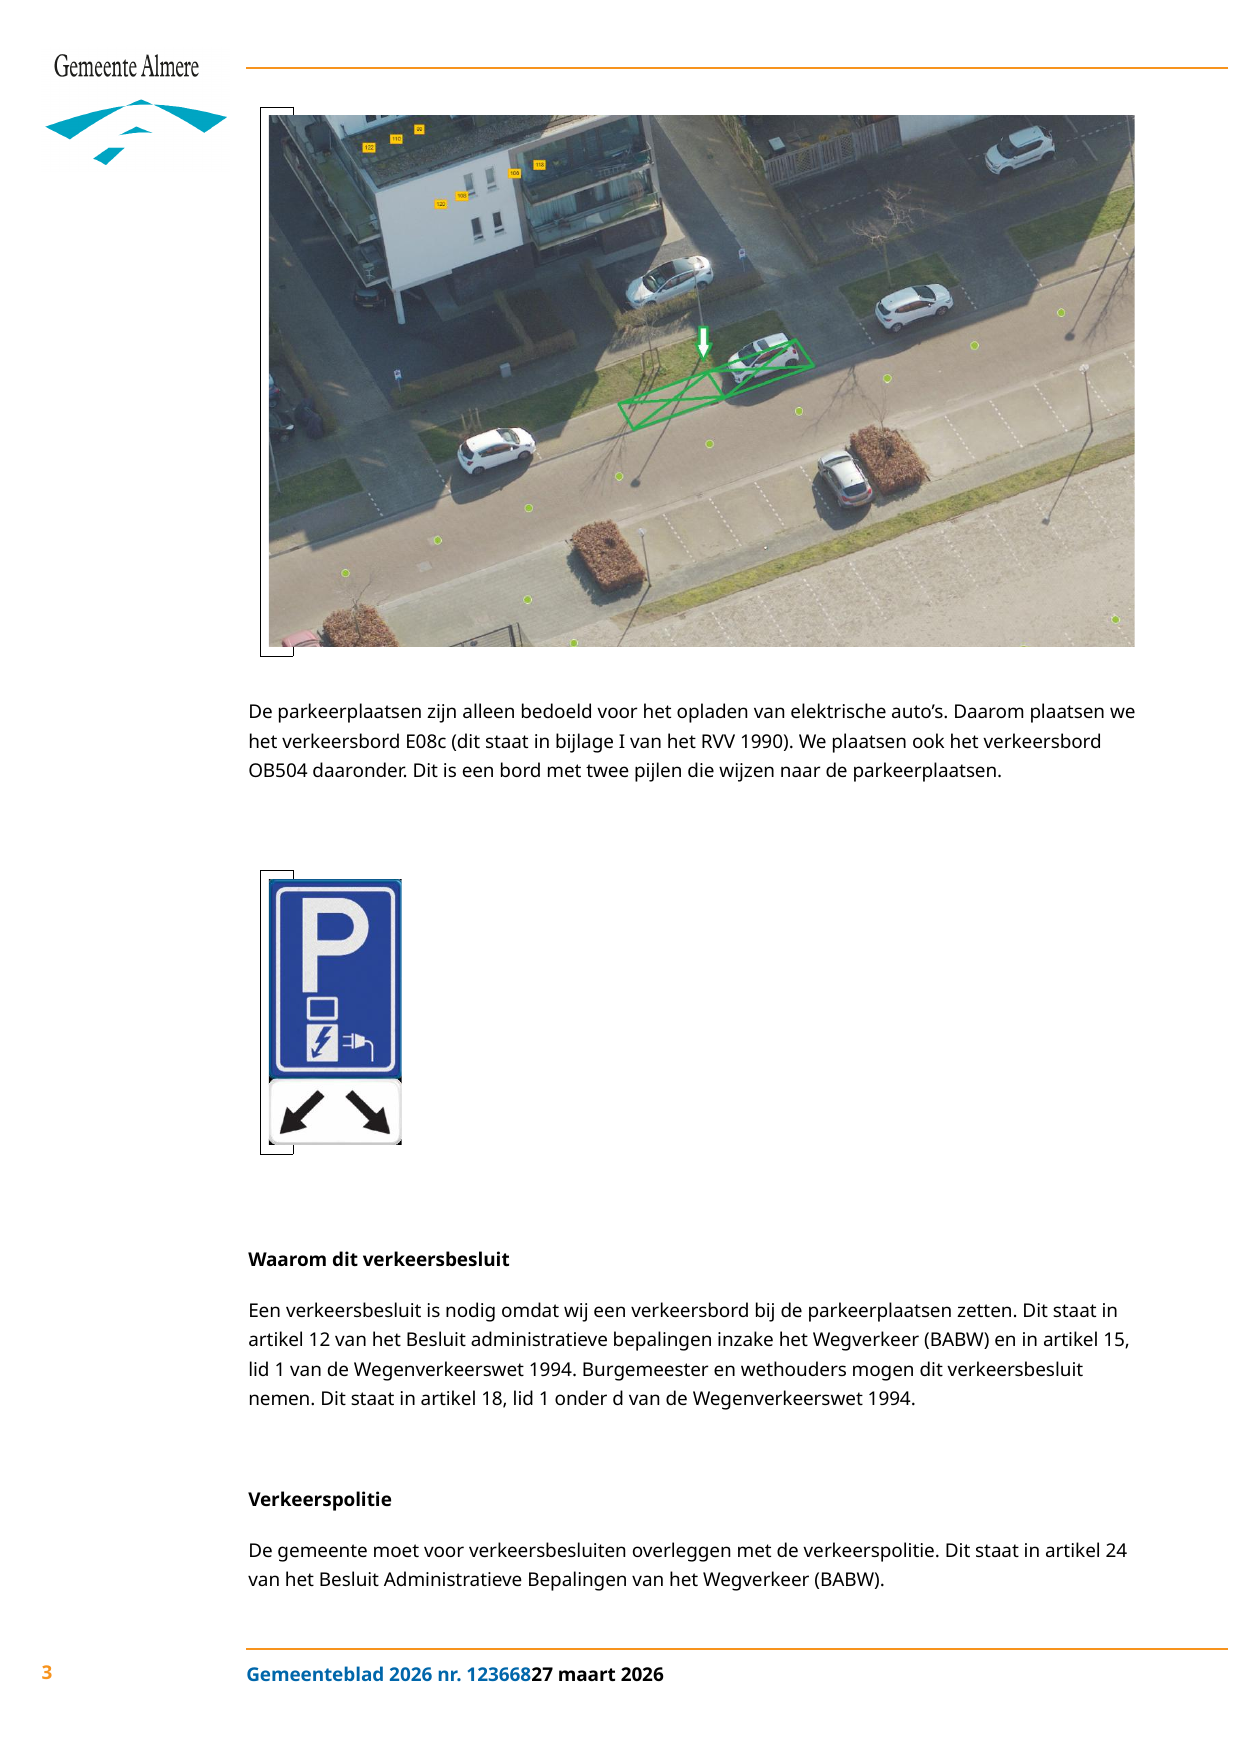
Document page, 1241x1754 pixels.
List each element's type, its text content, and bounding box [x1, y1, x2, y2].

picture [268, 879, 402, 1145]
text De gemeente moet voor verkeersbesluiten overleggen met de verkeerspolitie. Dit staat in artikel 24 van het Besluit Administratieve Bepalingen van het Wegverkeer (BABW). [248, 1537, 1152, 1592]
text Een verkeersbesluit is nodig omdat wij een verkeersbord bij de parkeerplaatsen zetten. Dit staat in artikel 12 van het Besluit administratieve bepalingen inzake het Wegverkeer (BABW) en in artikel 15, lid 1 van de Wegenverkeerswet 1994. Burgemeester en wethouders mogen dit verkeersbesluit nemen. Dit staat in artikel 18, lid 1 onder d van de Wegenverkeerswet 1994. [248, 1297, 1152, 1411]
text De parkeerplaatsen zijn alleen bedoeld voor het opladen van elektrische auto’s. Daarom plaatsen we het verkeersbord E08c (dit staat in bijlage I van het RVV 1990). We plaatsen ook het verkeersbord OB504 daaronder. Dit is een bord met twee pijlen die wijzen naar de parkeerplaatsen. [248, 698, 1152, 783]
picture [268, 115, 1135, 647]
picture [41, 47, 231, 172]
text Verkeerspolitie [248, 1486, 1152, 1512]
text Waarom dit verkeersbesluit [248, 1246, 1152, 1272]
